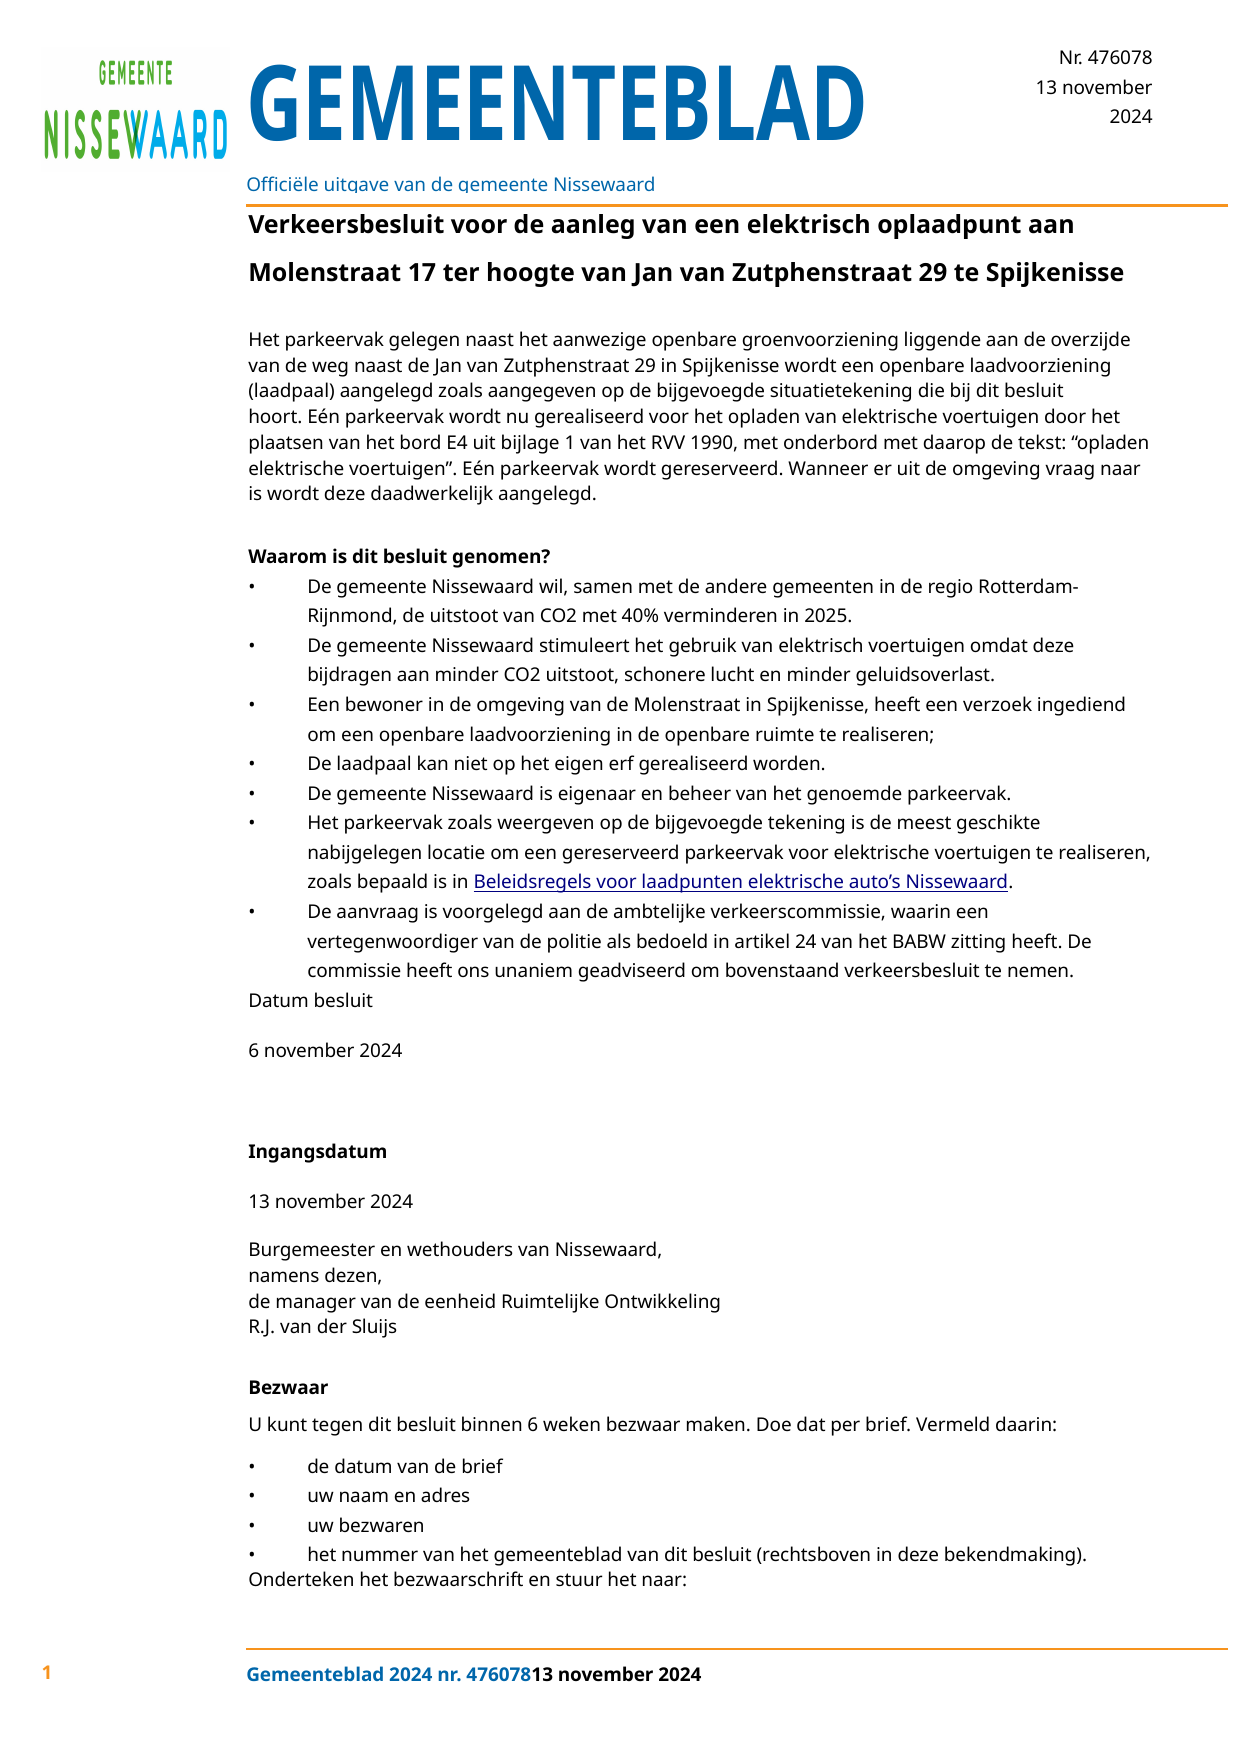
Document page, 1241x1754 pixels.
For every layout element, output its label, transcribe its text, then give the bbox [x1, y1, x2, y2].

list Het parkeervak zoals weergeven op de bijgevoegde tekening is de meest geschikte nabijgelegen locatie om een gereserveerd parkeervak voor elektrische voertuigen te realiseren, zoals bepaald is in Beleidsregels voor laadpunten elektrische auto’s Nissewaard. [248, 809, 1152, 894]
list de datum van de brief [248, 1453, 1152, 1478]
text Ingangsdatum [248, 1138, 1152, 1164]
list De aanvraag is voorgelegd aan de ambtelijke verkeerscommissie, waarin een vertegenwoordiger van de politie als bedoeld in artikel 24 van het BABW zitting heeft. De commissie heeft ons unaniem geadviseerd om bovenstaand verkeersbesluit te nemen. [248, 898, 1152, 983]
text Onderteken het bezwaarschrift en stuur het naar: [248, 1571, 1152, 1590]
list Een bewoner in de omgeving van de Molenstraat in Spijkenisse, heeft een verzoek ingediend om een openbare laadvoorziening in de openbare ruimte te realiseren; [248, 691, 1152, 747]
list uw bezwaren [248, 1512, 1152, 1538]
list het nummer van het gemeenteblad van dit besluit (rechtsboven in deze bekendmaking). [248, 1542, 1152, 1567]
text Verkeersbesluit voor de aanleg van een elektrisch oplaadpunt aan Molenstraat 17 ter hoogte van Jan van Zutphenstraat 29 te Spijkenisse [248, 207, 1152, 288]
text Waarom is dit besluit genomen? [248, 543, 1152, 569]
text R.J. van der Sluijs [248, 1314, 1152, 1339]
list uw naam en adres [248, 1482, 1152, 1508]
list De gemeente Nissewaard wil, samen met de andere gemeenten in de regio Rotterdam-Rijnmond, de uitstoot van CO2 met 40% verminderen in 2025. [248, 573, 1152, 628]
text U kunt tegen dit besluit binnen 6 weken bezwaar maken. Doe dat per brief. Vermeld daarin: [248, 1416, 1152, 1435]
text 13 november 2024 [248, 1189, 1152, 1214]
picture [41, 47, 231, 172]
text Het parkeervak gelegen naast het aanwezige openbare groenvoorziening liggende aan de overzijde van de weg naast de Jan van Zutphenstraat 29 in Spijkenisse wordt een openbare laadvoorziening (laadpaal) aangelegd zoals aangegeven op de bijgevoegde situatietekening die bij dit besluit hoort. Eén parkeervak wordt nu gerealiseerd voor het opladen van elektrische voertuigen door het plaatsen van het bord E4 uit bijlage 1 van het RVV 1990, met onderbord met daarop de tekst: “opladen elektrische voertuigen”. Eén parkeervak wordt gereserveerd. Wanneer er uit de omgeving vraag naar is wordt deze daadwerkelijk aangelegd. [248, 326, 1152, 506]
text de manager van de eenheid Ruimtelijke Ontwikkeling [248, 1288, 1152, 1314]
list De gemeente Nissewaard stimuleert het gebruik van elektrisch voertuigen omdat deze bijdragen aan minder CO2 uitstoot, schonere lucht en minder geluidsoverlast. [248, 632, 1152, 687]
list De gemeente Nissewaard is eigenaar en beheer van het genoemde parkeervak. [248, 780, 1152, 806]
text Bezwaar [248, 1379, 1152, 1398]
text Burgemeester en wethouders van Nissewaard, [248, 1237, 1152, 1262]
text Datum besluit [248, 987, 1152, 1013]
text namens dezen, [248, 1262, 1152, 1288]
text 6 november 2024 [248, 1037, 1152, 1063]
list De laadpaal kan niet op het eigen erf gerealiseerd worden. [248, 750, 1152, 776]
